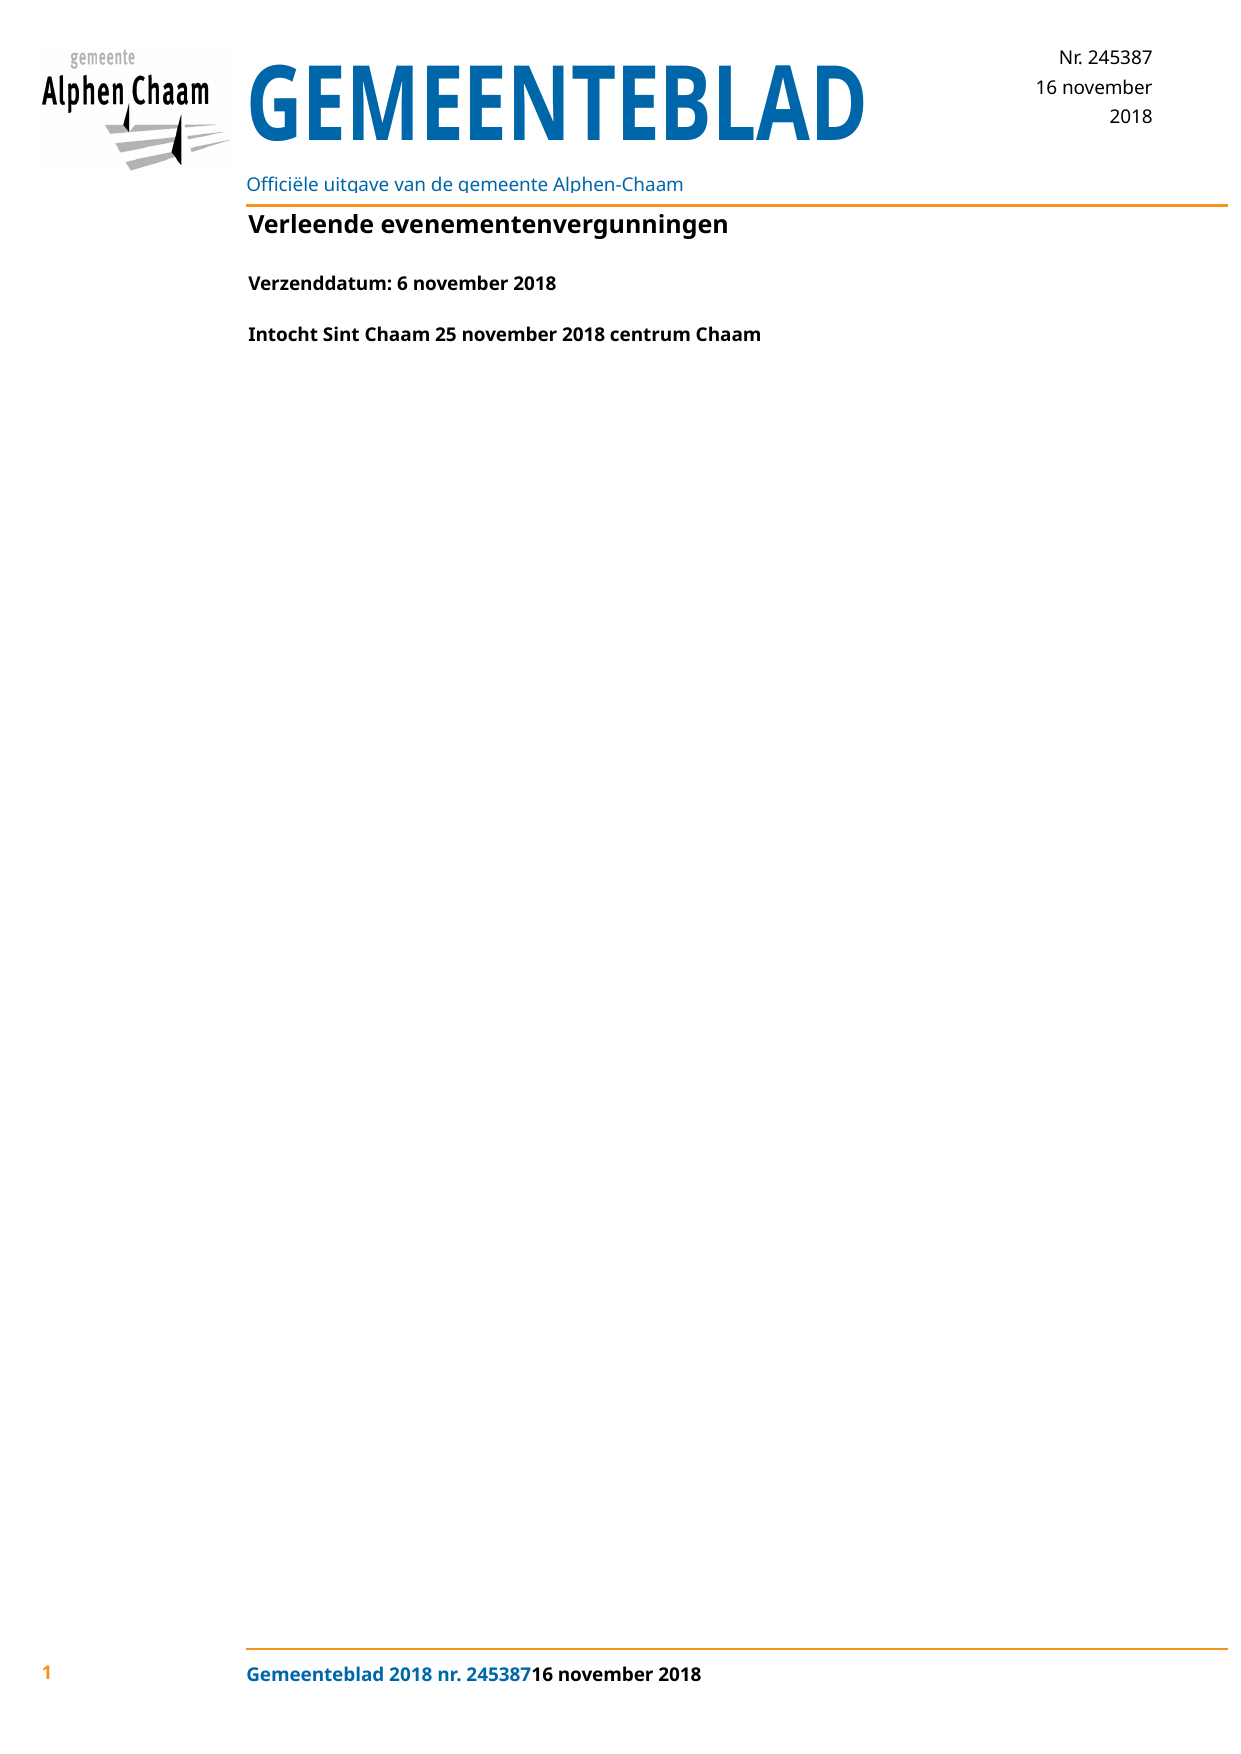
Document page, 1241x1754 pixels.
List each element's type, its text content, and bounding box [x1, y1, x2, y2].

picture [41, 47, 231, 172]
text Verleende evenementenvergunningen [248, 207, 1152, 241]
text Verzenddatum: 6 november 2018 [248, 270, 1152, 296]
text Intocht Sint Chaam 25 november 2018 centrum Chaam [248, 321, 1152, 346]
